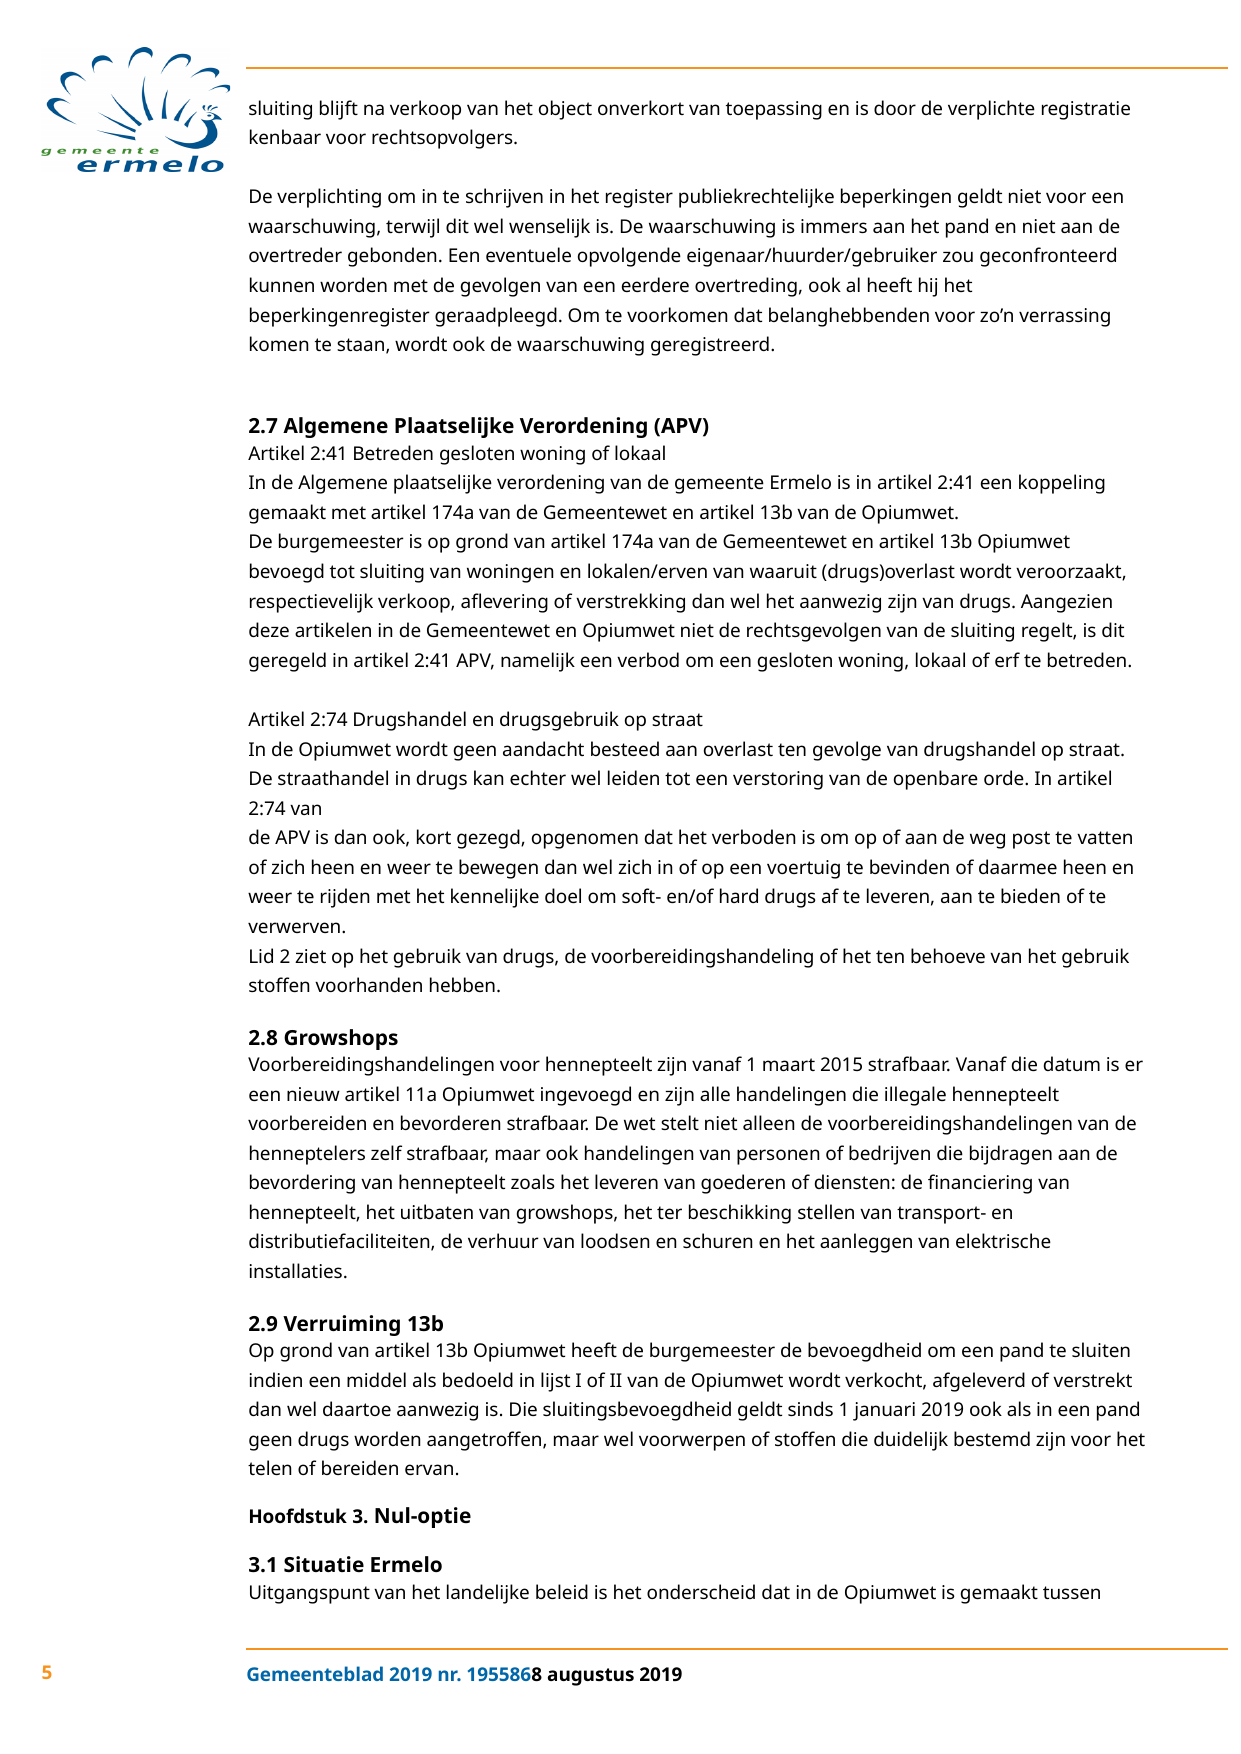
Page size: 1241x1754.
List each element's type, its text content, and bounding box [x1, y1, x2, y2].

text Artikel 2:41 Betreden gesloten woning of lokaal [248, 440, 1152, 466]
text Artikel 2:74 Drugshandel en drugsgebruik op straat [248, 706, 1152, 732]
picture [41, 47, 231, 172]
text Lid 2 ziet op het gebruik van drugs, de voorbereidingshandeling of het ten behoeve van het gebruik stoffen voorhanden hebben. [248, 943, 1152, 998]
text sluiting blijft na verkoop van het object onverkort van toepassing en is door de verplichte registratie kenbaar voor rechtsopvolgers. [248, 95, 1152, 150]
text In de Opiumwet wordt geen aandacht besteed aan overlast ten gevolge van drugshandel op straat. De straathandel in drugs kan echter wel leiden tot een verstoring van de openbare orde. In artikel 2:74 van [248, 736, 1152, 821]
text 2.7 Algemene Plaatselijke Verordening (APV) [248, 411, 1152, 440]
text Uitgangspunt van het landelijke beleid is het onderscheid dat in de Opiumwet is gemaakt tussen [248, 1579, 1152, 1604]
text Hoofdstuk 3. Nul-optie [248, 1501, 1152, 1529]
text De burgemeester is op grond van artikel 174a van de Gemeentewet en artikel 13b Opiumwet bevoegd tot sluiting van woningen en lokalen/erven van waaruit (drugs)overlast wordt veroorzaakt, respectievelijk verkoop, aflevering of verstrekking dan wel het aanwezig zijn van drugs. Aangezien deze artikelen in de Gemeentewet en Opiumwet niet de rechtsgevolgen van de sluiting regelt, is dit geregeld in artikel 2:41 APV, namelijk een verbod om een gesloten woning, lokaal of erf te betreden. [248, 529, 1152, 673]
text Voorbereidingshandelingen voor hennepteelt zijn vanaf 1 maart 2015 strafbaar. Vanaf die datum is er een nieuw artikel 11a Opiumwet ingevoegd en zijn alle handelingen die illegale hennepteelt voorbereiden en bevorderen strafbaar. De wet stelt niet alleen de voorbereidingshandelingen van de henneptelers zelf strafbaar, maar ook handelingen van personen of bedrijven die bijdragen aan de bevordering van hennepteelt zoals het leveren van goederen of diensten: de financiering van hennepteelt, het uitbaten van growshops, het ter beschikking stellen van transport- en distributiefaciliteiten, de verhuur van loodsen en schuren en het aanleggen van elektrische installaties. [248, 1051, 1152, 1284]
text 2.8 Growshops [248, 1023, 1152, 1051]
text 3.1 Situatie Ermelo [248, 1550, 1152, 1579]
text 2.9 Verruiming 13b [248, 1309, 1152, 1337]
text de APV is dan ook, kort gezegd, opgenomen dat het verboden is om op of aan de weg post te vatten of zich heen en weer te bewegen dan wel zich in of op een voertuig te bevinden of daarmee heen en weer te rijden met het kennelijke doel om soft- en/of hard drugs af te leveren, aan te bieden of te verwerven. [248, 824, 1152, 939]
text Op grond van artikel 13b Opiumwet heeft de burgemeester de bevoegdheid om een pand te sluiten indien een middel als bedoeld in lijst I of II van de Opiumwet wordt verkocht, afgeleverd of verstrekt dan wel daartoe aanwezig is. Die sluitingsbevoegdheid geldt sinds 1 januari 2019 ook als in een pand geen drugs worden aangetroffen, maar wel voorwerpen of stoffen die duidelijk bestemd zijn voor het telen of bereiden ervan. [248, 1337, 1152, 1481]
text In de Algemene plaatselijke verordening van de gemeente Ermelo is in artikel 2:41 een koppeling gemaakt met artikel 174a van de Gemeentewet en artikel 13b van de Opiumwet. [248, 469, 1152, 525]
text De verplichting om in te schrijven in het register publiekrechtelijke beperkingen geldt niet voor een waarschuwing, terwijl dit wel wenselijk is. De waarschuwing is immers aan het pand en niet aan de overtreder gebonden. Een eventuele opvolgende eigenaar/huurder/gebruiker zou geconfronteerd kunnen worden met de gevolgen van een eerdere overtreding, ook al heeft hij het beperkingenregister geraadpleegd. Om te voorkomen dat belanghebbenden voor zo’n verrassing komen te staan, wordt ook de waarschuwing geregistreerd. [248, 183, 1152, 357]
